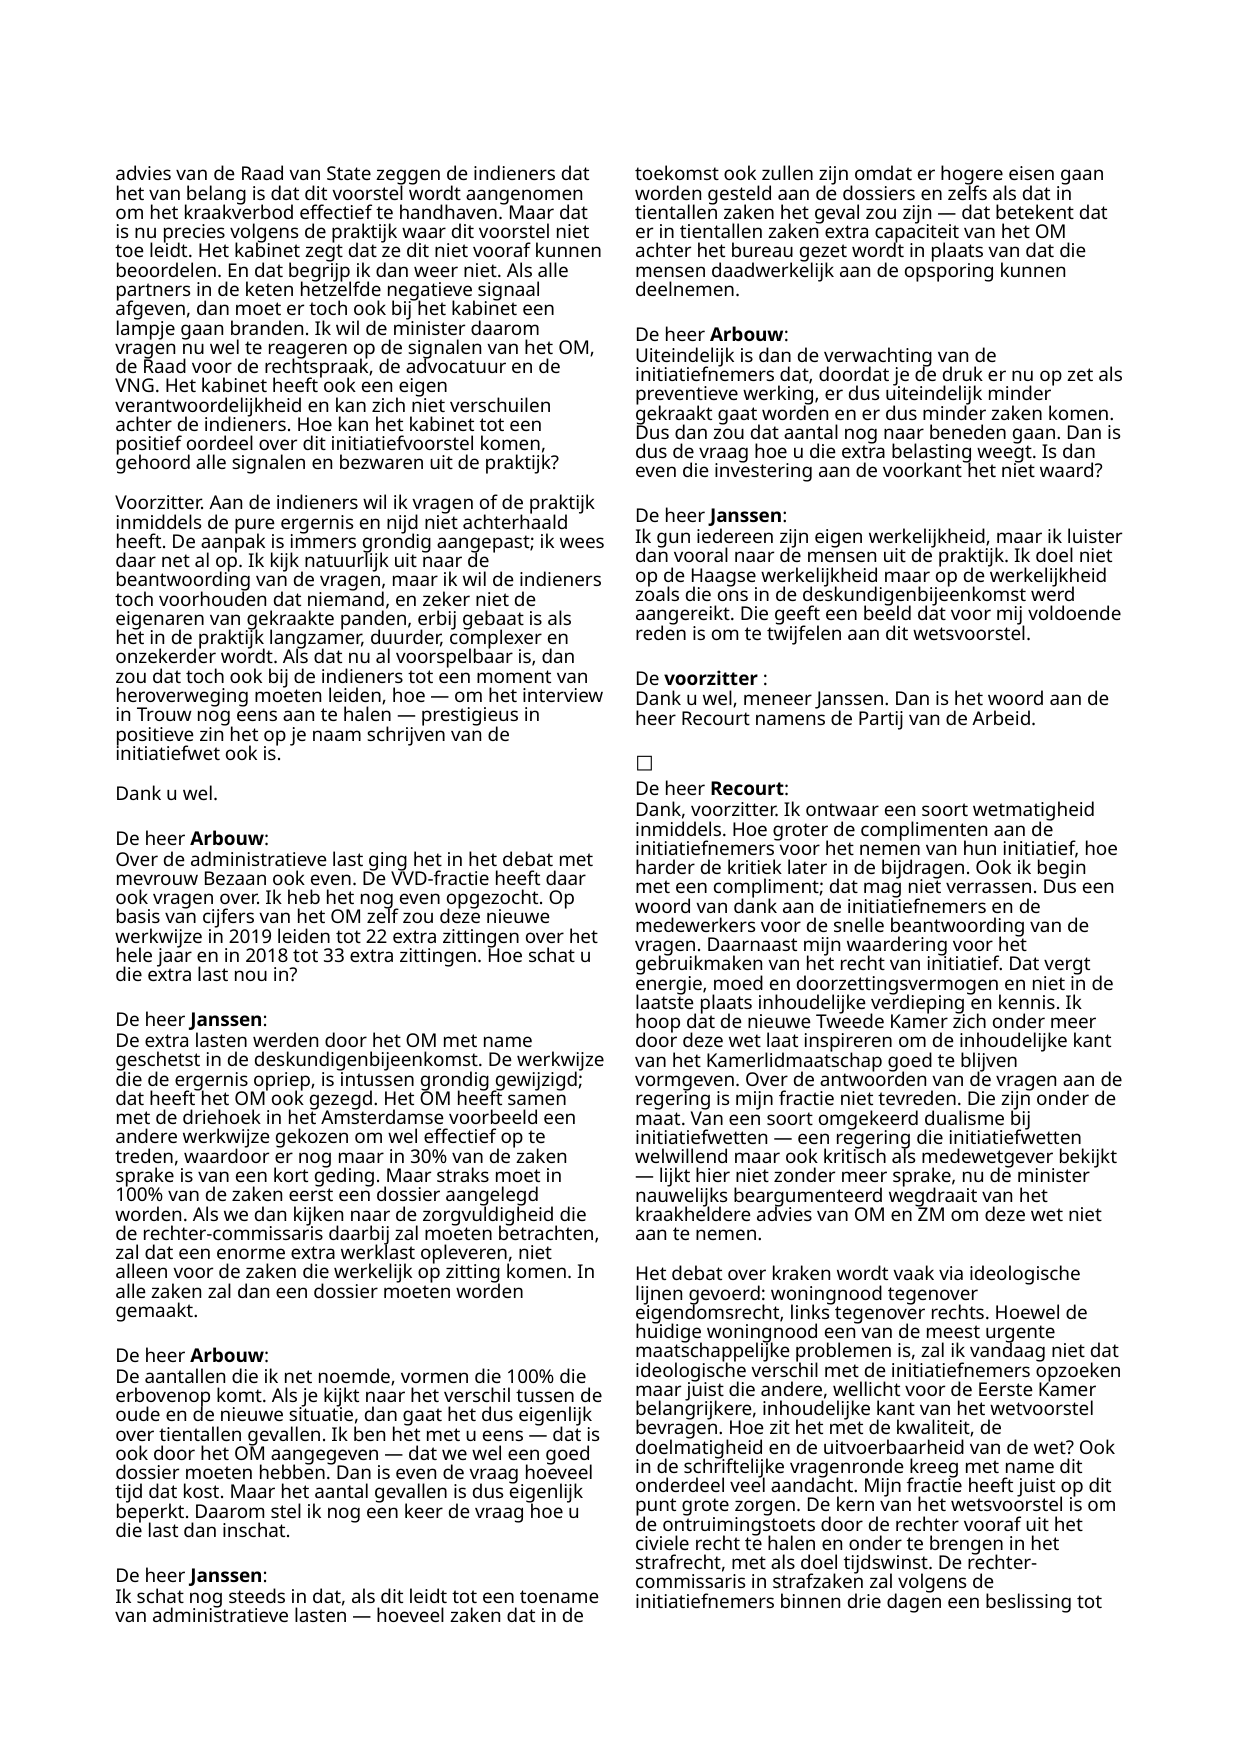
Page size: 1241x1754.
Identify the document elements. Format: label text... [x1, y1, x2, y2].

text De heer Janssen: [115, 1006, 605, 1032]
text Uiteindelijk is dan de verwachting van de initiatiefnemers dat, doordat je de druk er nu op zet als preventieve werking, er dus uiteindelijk minder gekraakt gaat worden en er dus minder zaken komen. Dus dan zou dat aantal nog naar beneden gaan. Dan is dus de vraag hoe u die extra belasting weegt. Is dan even die investering aan de voorkant het niet waard? [635, 347, 1125, 482]
text De extra lasten werden door het OM met name geschetst in de deskundigenbijeenkomst. De werkwijze die de ergernis opriep, is intussen grondig gewijzigd; dat heeft het OM ook gezegd. Het OM heeft samen met de driehoek in het Amsterdamse voorbeeld een andere werkwijze gekozen om wel effectief op te treden, waardoor er nog maar in 30% van de zaken sprake is van een kort geding. Maar straks moet in 100% van de zaken eerst een dossier aangelegd worden. Als we dan kijken naar de zorgvuldigheid die de rechter-commissaris daarbij zal moeten betrachten, zal dat een enorme extra werklast opleveren, niet alleen voor de zaken die werkelijk op zitting komen. In alle zaken zal dan een dossier moeten worden gemaakt. [115, 1032, 605, 1321]
text De voorzitter : [635, 665, 1125, 690]
text De heer Recourt: [635, 776, 1125, 801]
text Ik schat nog steeds in dat, als dit leidt tot een toename van administratieve lasten — hoeveel zaken dat in de [115, 1588, 605, 1626]
text Voorzitter. Aan de indieners wil ik vragen of de praktijk inmiddels de pure ergernis en nijd niet achterhaald heeft. De aanpak is immers grondig aangepast; ik wees daar net al op. Ik kijk natuurlijk uit naar de beantwoording van de vragen, maar ik wil de indieners toch voorhouden dat niemand, en zeker niet de eigenaren van gekraakte panden, erbij gebaat is als het in de praktijk langzamer, duurder, complexer en onzekerder wordt. Als dat nu al voorspelbaar is, dan zou dat toch ook bij de indieners tot een moment van heroverweging moeten leiden, hoe — om het interview in Trouw nog eens aan te halen — prestigieus in positieve zin het op je naam schrijven van de initiatiefwet ook is. [115, 494, 605, 764]
text De heer Janssen: [115, 1562, 605, 1588]
text De heer Arbouw: [115, 825, 605, 851]
text advies van de Raad van State zeggen de indieners dat het van belang is dat dit voorstel wordt aangenomen om het kraakverbod effectief te handhaven. Maar dat is nu precies volgens de praktijk waar dit voorstel niet toe leidt. Het kabinet zegt dat ze dit niet vooraf kunnen beoordelen. En dat begrijp ik dan weer niet. Als alle partners in de keten hetzelfde negatieve signaal afgeven, dan moet er toch ook bij het kabinet een lampje gaan branden. Ik wil de minister daarom vragen nu wel te reageren op de signalen van het OM, de Raad voor de rechtspraak, de advocatuur en de VNG. Het kabinet heeft ook een eigen verantwoordelijkheid en kan zich niet verschuilen achter de indieners. Hoe kan het kabinet tot een positief oordeel over dit initiatiefvoorstel komen, gehoord alle signalen en bezwaren uit de praktijk? [115, 165, 605, 474]
text ⬜ [635, 750, 1125, 776]
text Over de administratieve last ging het in het debat met mevrouw Bezaan ook even. De VVD-fractie heeft daar ook vragen over. Ik heb het nog even opgezocht. Op basis van cijfers van het OM zelf zou deze nieuwe werkwijze in 2019 leiden tot 22 extra zittingen over het hele jaar en in 2018 tot 33 extra zittingen. Hoe schat u die extra last nou in? [115, 851, 605, 986]
text Dank u wel, meneer Janssen. Dan is het woord aan de heer Recourt namens de Partij van de Arbeid. [635, 690, 1125, 729]
text De heer Arbouw: [115, 1342, 605, 1368]
text Het debat over kraken wordt vaak via ideologische lijnen gevoerd: woningnood tegenover eigendomsrecht, links tegenover rechts. Hoewel de huidige woningnood een van de meest urgente maatschappelijke problemen is, zal ik vandaag niet dat ideologische verschil met de initiatiefnemers opzoeken maar juist die andere, wellicht voor de Eerste Kamer belangrijkere, inhoudelijke kant van het wetvoorstel bevragen. Hoe zit het met de kwaliteit, de doelmatigheid en de uitvoerbaarheid van de wet? Ook in de schriftelijke vragenronde kreeg met name dit onderdeel veel aandacht. Mijn fractie heeft juist op dit punt grote zorgen. De kern van het wetsvoorstel is om de ontruimingstoets door de rechter vooraf uit het civiele recht te halen en onder te brengen in het strafrecht, met als doel tijdswinst. De rechter-commissaris in strafzaken zal volgens de initiatiefnemers binnen drie dagen een beslissing tot [635, 1265, 1125, 1612]
text De aantallen die ik net noemde, vormen die 100% die erbovenop komt. Als je kijkt naar het verschil tussen de oude en de nieuwe situatie, dan gaat het dus eigenlijk over tientallen gevallen. Ik ben het met u eens — dat is ook door het OM aangegeven — dat we wel een goed dossier moeten hebben. Dan is even de vraag hoeveel tijd dat kost. Maar het aantal gevallen is dus eigenlijk beperkt. Daarom stel ik nog een keer de vraag hoe u die last dan inschat. [115, 1368, 605, 1541]
text Ik gun iedereen zijn eigen werkelijkheid, maar ik luister dan vooral naar de mensen uit de praktijk. Ik doel niet op de Haagse werkelijkheid maar op de werkelijkheid zoals die ons in de deskundigenbijeenkomst werd aangereikt. Die geeft een beeld dat voor mij voldoende reden is om te twijfelen aan dit wetsvoorstel. [635, 528, 1125, 644]
text De heer Janssen: [635, 502, 1125, 528]
text Dank, voorzitter. Ik ontwaar een soort wetmatigheid inmiddels. Hoe groter de complimenten aan de initiatiefnemers voor het nemen van hun initiatief, hoe harder de kritiek later in de bijdragen. Ook ik begin met een compliment; dat mag niet verrassen. Dus een woord van dank aan de initiatiefnemers en de medewerkers voor de snelle beantwoording van de vragen. Daarnaast mijn waardering voor het gebruikmaken van het recht van initiatief. Dat vergt energie, moed en doorzettingsvermogen en niet in de laatste plaats inhoudelijke verdieping en kennis. Ik hoop dat de nieuwe Tweede Kamer zich onder meer door deze wet laat inspireren om de inhoudelijke kant van het Kamerlidmaatschap goed te blijven vormgeven. Over de antwoorden van de vragen aan de regering is mijn fractie niet tevreden. Die zijn onder de maat. Van een soort omgekeerd dualisme bij initiatiefwetten — een regering die initiatiefwetten welwillend maar ook kritisch als medewetgever bekijkt — lijkt hier niet zonder meer sprake, nu de minister nauwelijks beargumenteerd wegdraait van het kraakheldere advies van OM en ZM om deze wet niet aan te nemen. [635, 801, 1125, 1244]
text toekomst ook zullen zijn omdat er hogere eisen gaan worden gesteld aan de dossiers en zelfs als dat in tientallen zaken het geval zou zijn — dat betekent dat er in tientallen zaken extra capaciteit van het OM achter het bureau gezet wordt in plaats van dat die mensen daadwerkelijk aan de opsporing kunnen deelnemen. [635, 165, 1125, 300]
text Dank u wel. [115, 785, 605, 804]
text De heer Arbouw: [635, 321, 1125, 347]
